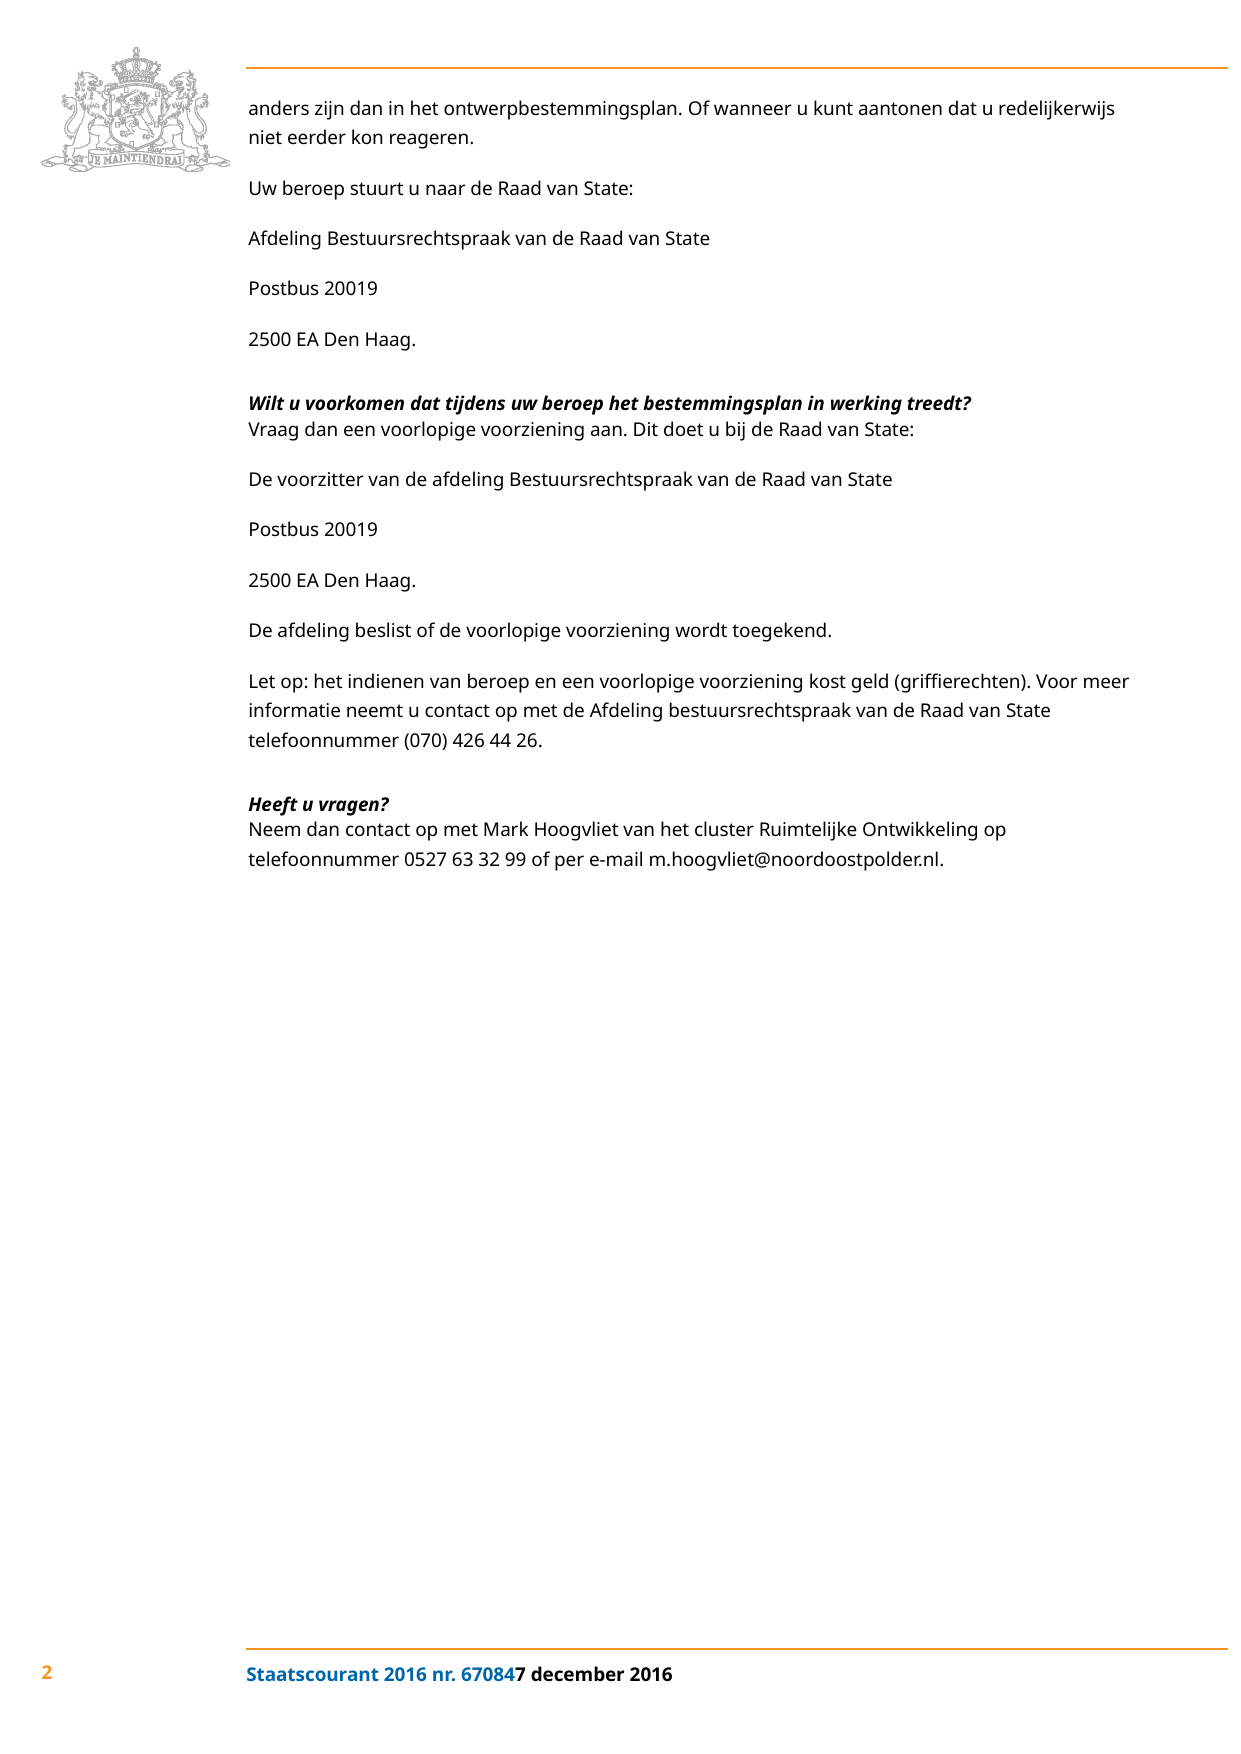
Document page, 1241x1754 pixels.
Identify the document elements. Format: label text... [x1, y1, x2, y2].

text Postbus 20019 [248, 276, 1152, 301]
text Postbus 20019 [248, 517, 1152, 542]
text Neem dan contact op met Mark Hoogvliet van het cluster Ruimtelijke Ontwikkeling op telefoonnummer 0527 63 32 99 of per e-mail m.hoogvliet@noordoostpolder.nl. [248, 817, 1152, 872]
text Uw beroep stuurt u naar de Raad van State: [248, 175, 1152, 201]
text anders zijn dan in het ontwerpbestemmingsplan. Of wanneer u kunt aantonen dat u redelijkerwijs niet eerder kon reageren. [248, 95, 1152, 150]
text 2500 EA Den Haag. [248, 567, 1152, 593]
text Wilt u voorkomen dat tijdens uw beroep het bestemmingsplan in werking treedt? [248, 390, 1152, 416]
text 2500 EA Den Haag. [248, 326, 1152, 352]
text Vraag dan een voorlopige voorziening aan. Dit doet u bij de Raad van State: [248, 416, 1152, 441]
text Let op: het indienen van beroep en een voorlopige voorziening kost geld (griffierechten). Voor meer informatie neemt u contact op met de Afdeling bestuursrechtspraak van de Raad van State telefoonnummer (070) 426 44 26. [248, 668, 1152, 753]
text Afdeling Bestuursrechtspraak van de Raad van State [248, 225, 1152, 251]
text Heeft u vragen? [248, 791, 1152, 817]
picture [41, 47, 231, 172]
text De voorzitter van de afdeling Bestuursrechtspraak van de Raad van State [248, 466, 1152, 492]
text De afdeling beslist of de voorlopige voorziening wordt toegekend. [248, 617, 1152, 643]
